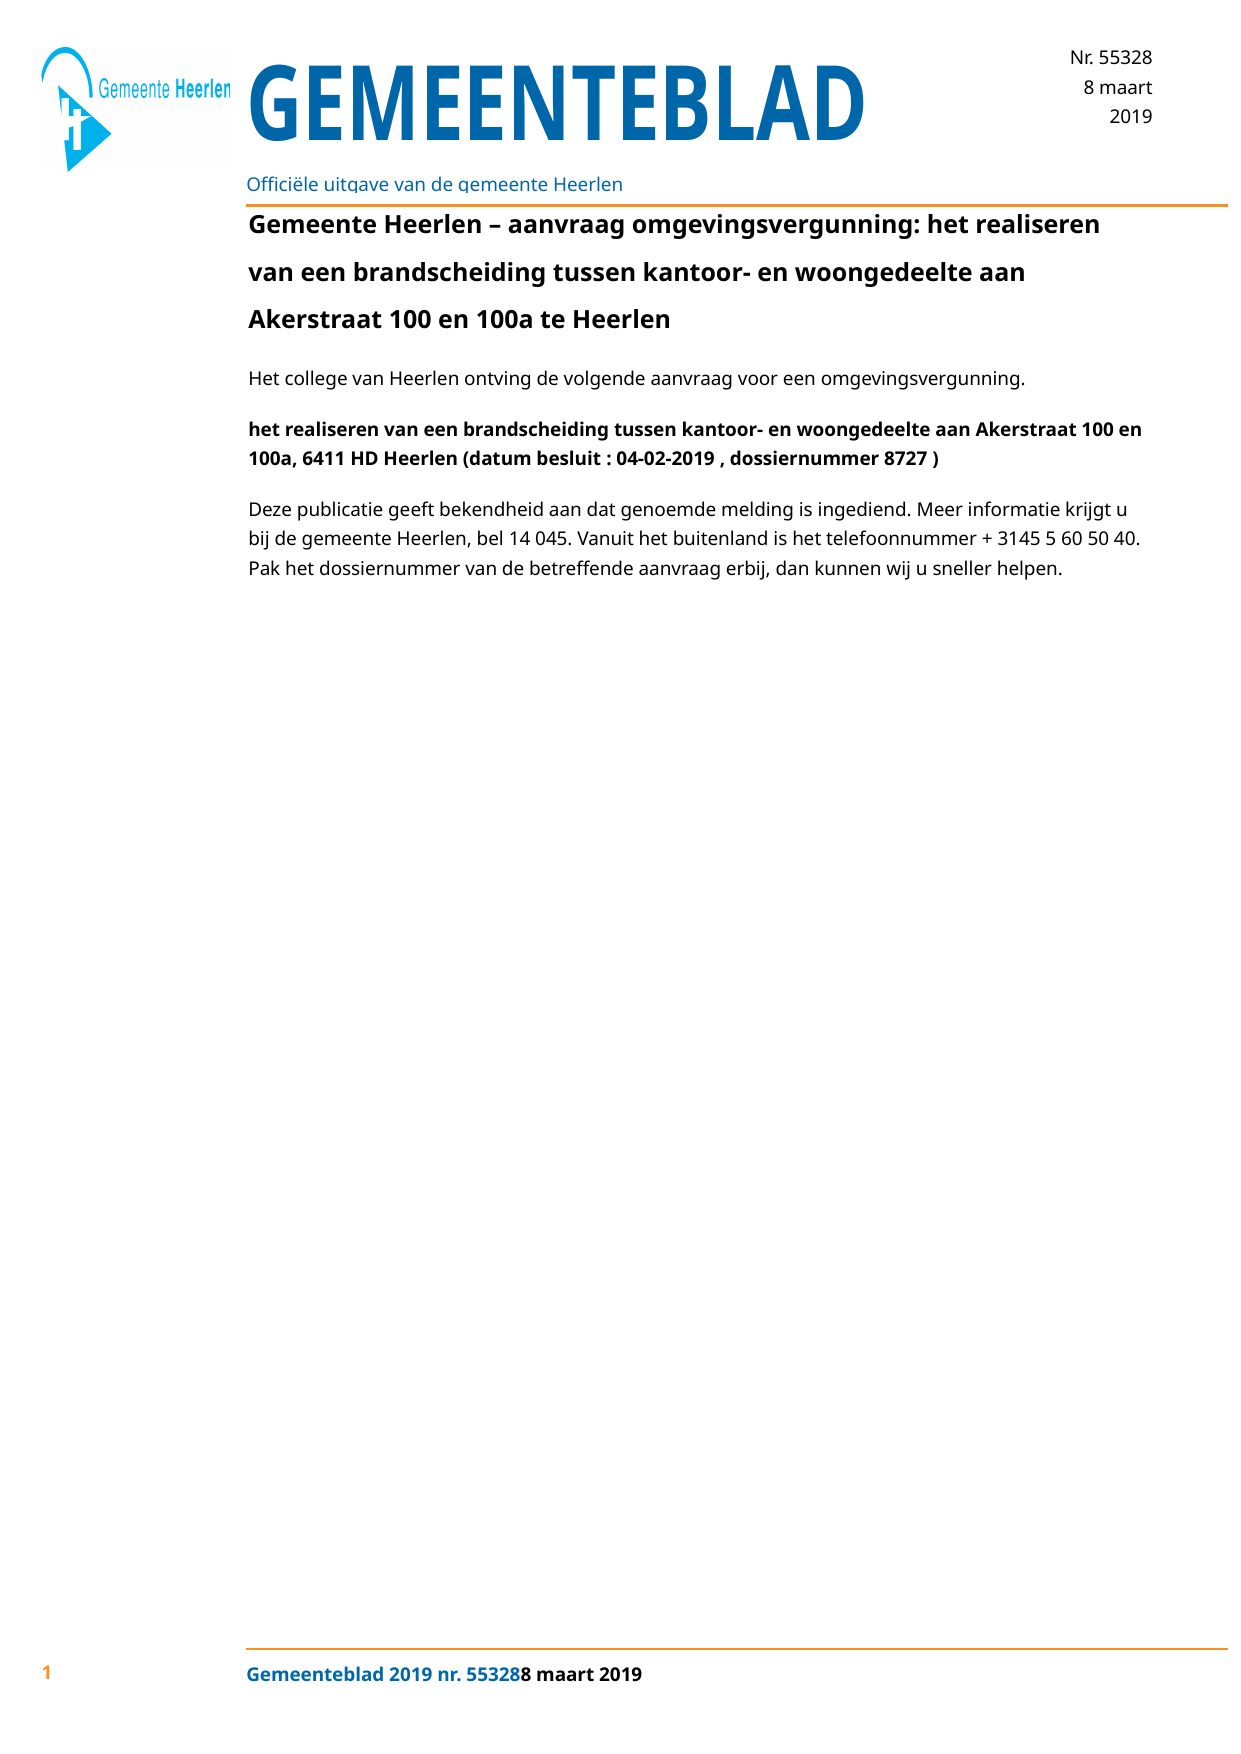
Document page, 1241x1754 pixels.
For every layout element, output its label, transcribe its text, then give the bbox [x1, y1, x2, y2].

picture [41, 47, 58, 70]
text Gemeente Heerlen – aanvraag omgevingsvergunning: het realiseren van een brandscheiding tussen kantoor- en woongedeelte aan Akerstraat 100 en 100a te Heerlen [248, 207, 1152, 336]
text Deze publicatie geeft bekendheid aan dat genoemde melding is ingediend. Meer informatie krijgt u bij de gemeente Heerlen, bel 14 045. Vanuit het buitenland is het telefoonnummer + 3145 5 60 50 40. Pak het dossiernummer van de betreffende aanvraag erbij, dan kunnen wij u sneller helpen. [248, 496, 1152, 581]
text Het college van Heerlen ontving de volgende aanvraag voor een omgevingsvergunning. [248, 366, 1152, 391]
picture [41, 47, 231, 172]
text het realiseren van een brandscheiding tussen kantoor- en woongedeelte aan Akerstraat 100 en 100a, 6411 HD Heerlen (datum besluit : 04-02-2019 , dossiernummer 8727 ) [248, 416, 1152, 471]
